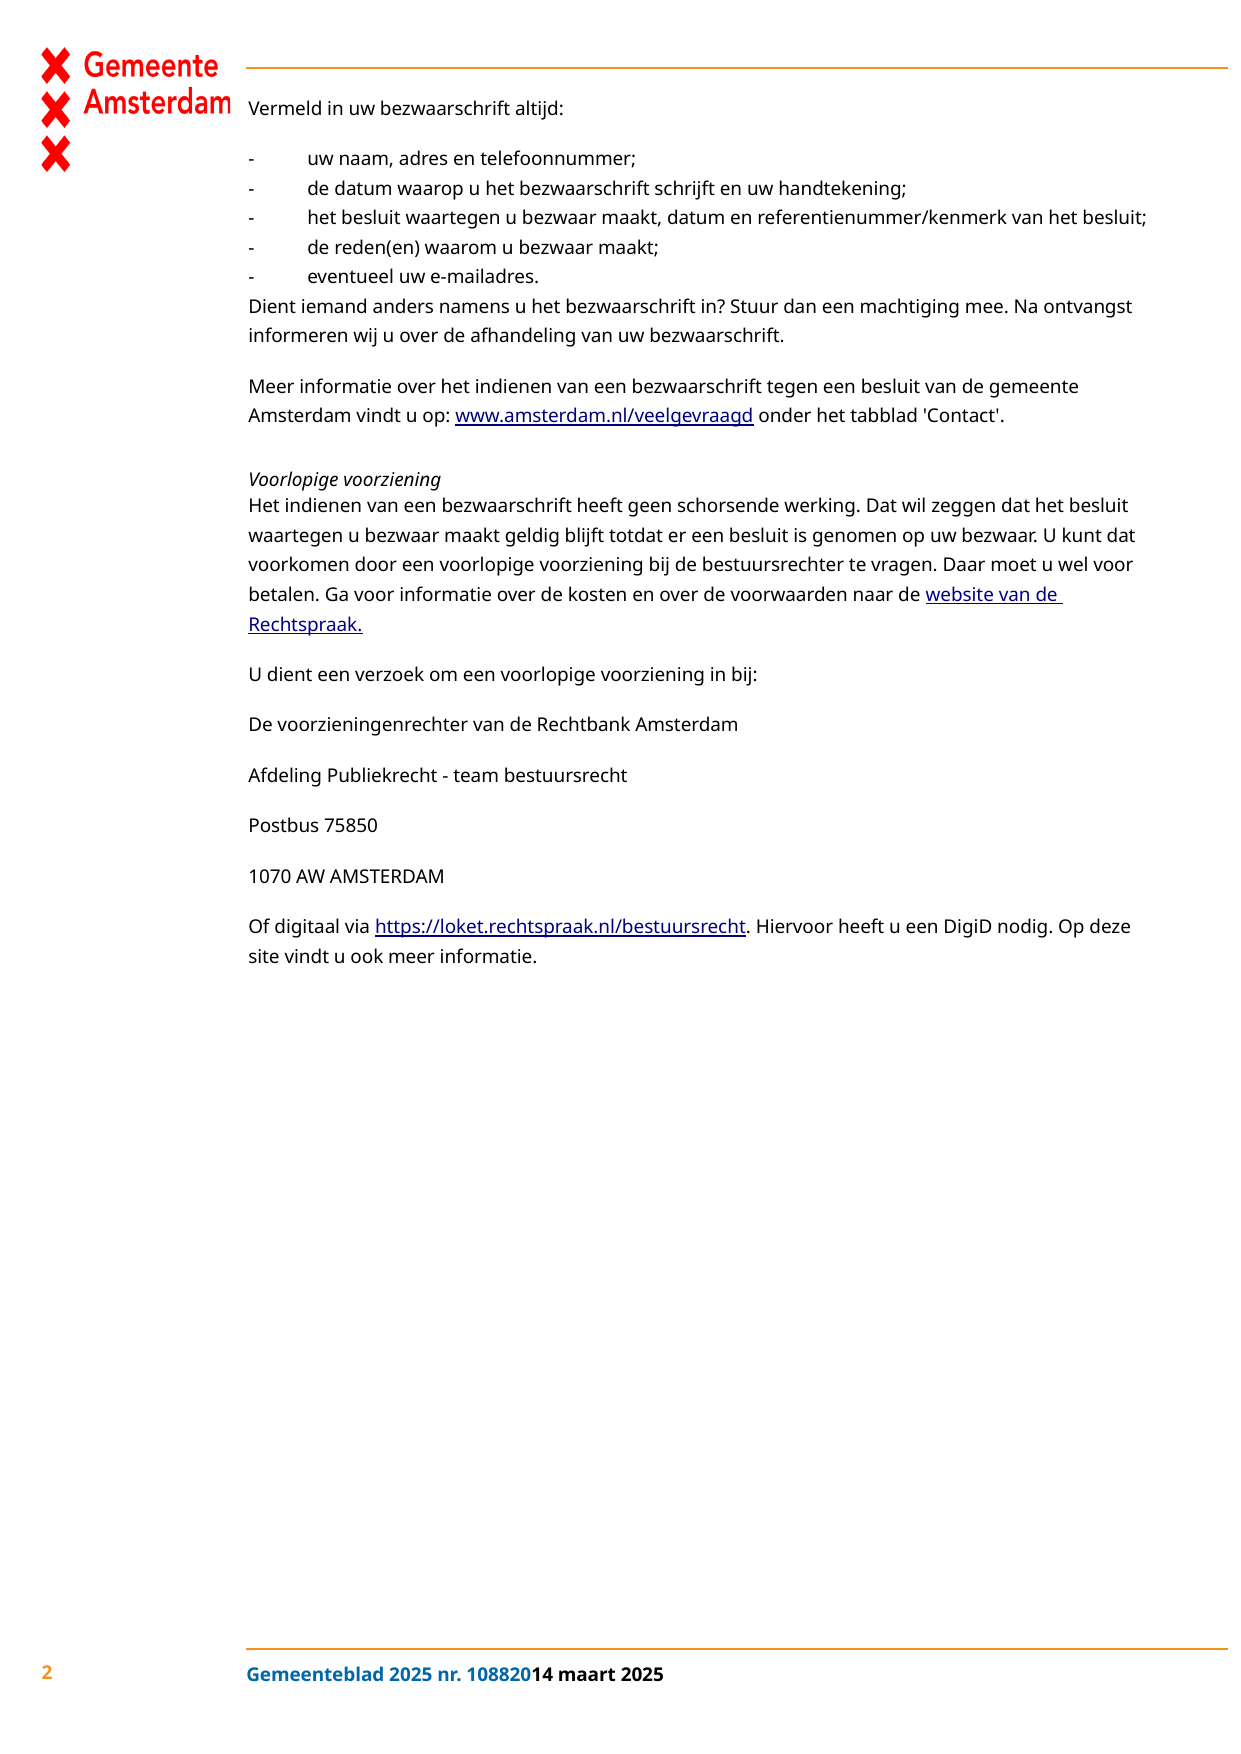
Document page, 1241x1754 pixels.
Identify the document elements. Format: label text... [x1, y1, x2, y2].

text Vermeld in uw bezwaarschrift altijd: [248, 95, 1152, 121]
text Afdeling Publiekrecht - team bestuursrecht [248, 762, 1152, 788]
text U dient een verzoek om een voorlopige voorziening in bij: [248, 661, 1152, 687]
text Meer informatie over het indienen van een bezwaarschrift tegen een besluit van de gemeente Amsterdam vindt u op: www.amsterdam.nl/veelgevraagd onder het tabblad 'Contact'. [248, 373, 1152, 428]
list uw naam, adres en telefoonnummer; [248, 145, 1152, 171]
picture [41, 47, 231, 172]
text Voorlopige voorziening [248, 467, 1152, 492]
text Postbus 75850 [248, 812, 1152, 838]
list de reden(en) waarom u bezwaar maakt; [248, 234, 1152, 260]
list de datum waarop u het bezwaarschrift schrijft en uw handtekening; [248, 175, 1152, 201]
list eventueel uw e-mailadres. [248, 263, 1152, 289]
text 1070 AW AMSTERDAM [248, 863, 1152, 888]
text Of digitaal via https://loket.rechtspraak.nl/bestuursrecht. Hiervoor heeft u een DigiD nodig. Op deze site vindt u ook meer informatie. [248, 913, 1152, 968]
list het besluit waartegen u bezwaar maakt, datum en referentienummer/kenmerk van het besluit; [248, 204, 1152, 230]
text De voorzieningenrechter van de Rechtbank Amsterdam [248, 712, 1152, 737]
text Het indienen van een bezwaarschrift heeft geen schorsende werking. Dat wil zeggen dat het besluit waartegen u bezwaar maakt geldig blijft totdat er een besluit is genomen op uw bezwaar. U kunt dat voorkomen door een voorlopige voorziening bij de bestuursrechter te vragen. Daar moet u wel voor betalen. Ga voor informatie over de kosten en over de voorwaarden naar de website van de Rechtspraak. [248, 492, 1152, 636]
text Dient iemand anders namens u het bezwaarschrift in? Stuur dan een machtiging mee. Na ontvangst informeren wij u over de afhandeling van uw bezwaarschrift. [248, 293, 1152, 348]
